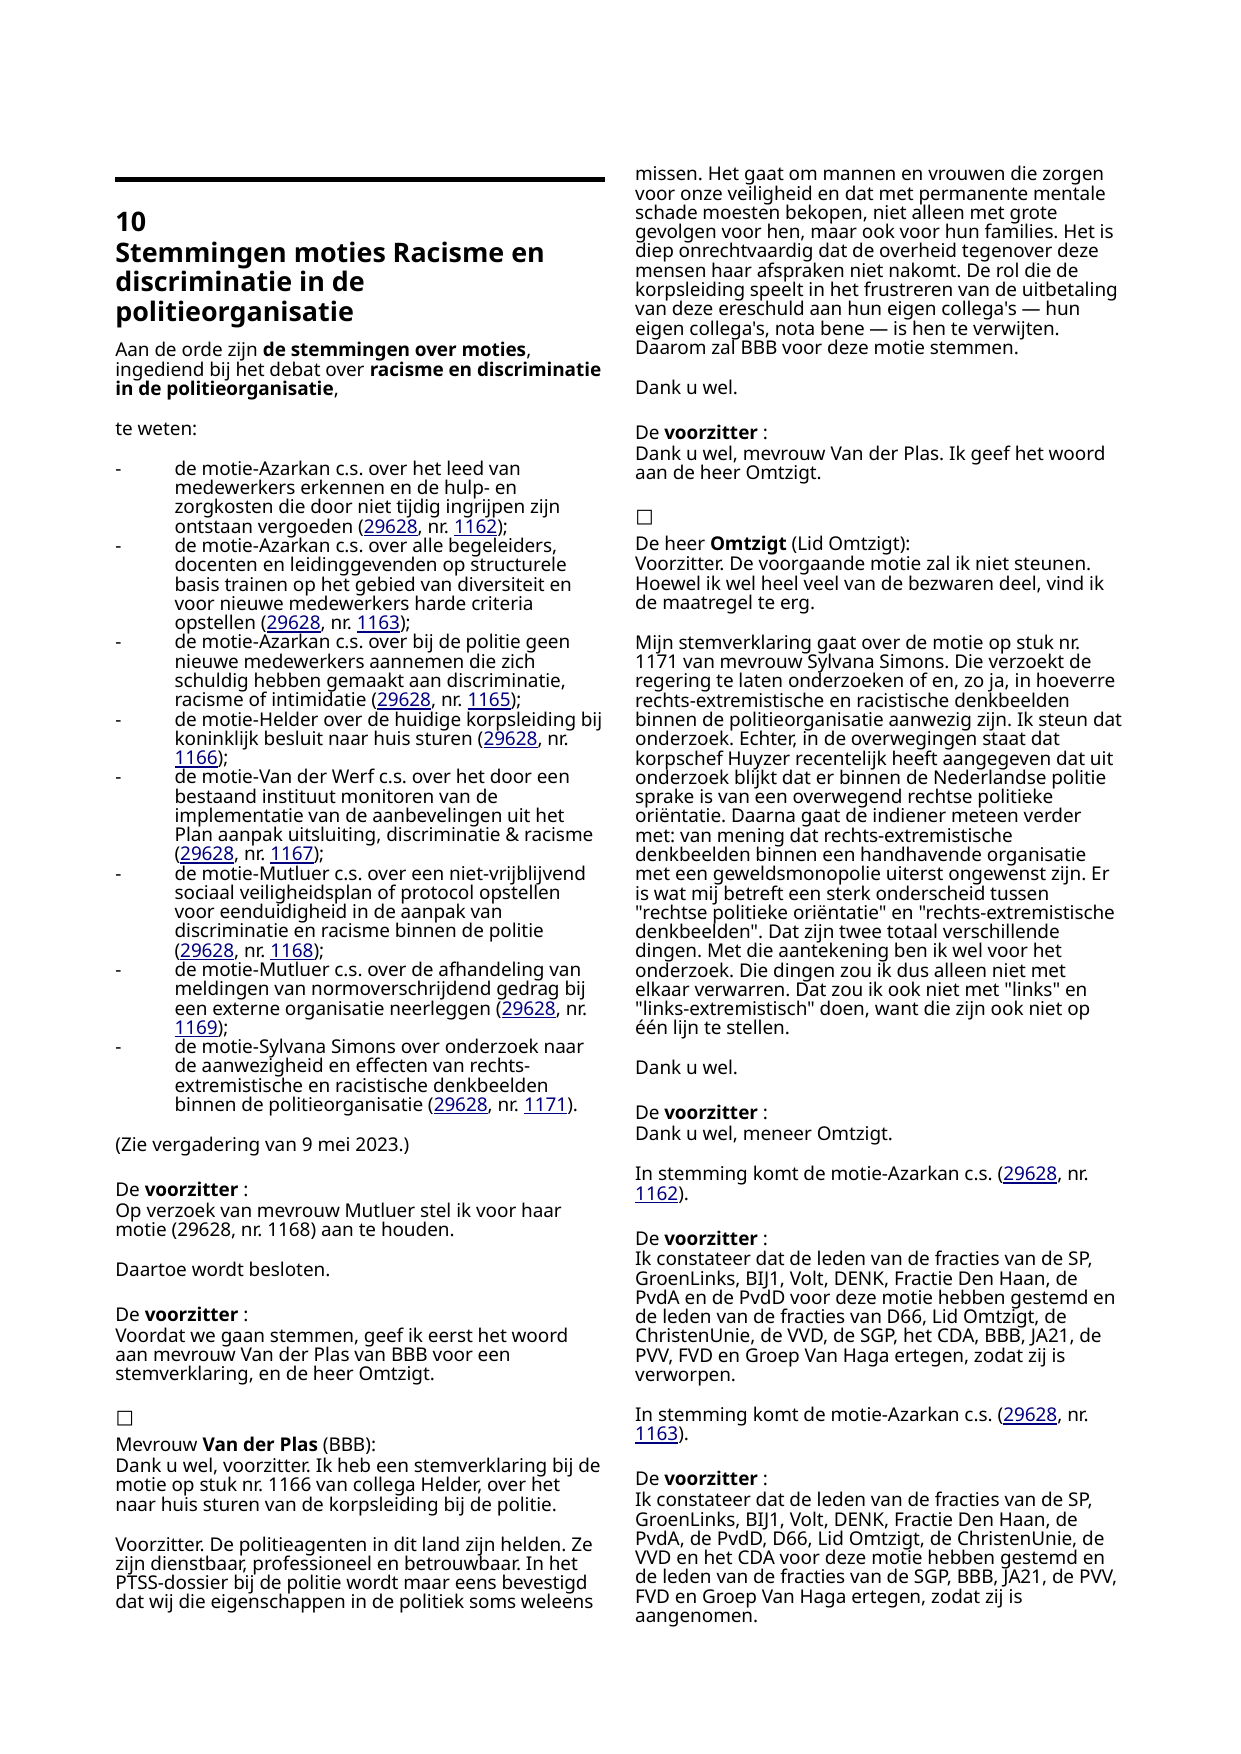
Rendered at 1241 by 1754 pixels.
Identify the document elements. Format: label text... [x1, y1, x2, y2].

text Dank u wel. [635, 379, 1125, 398]
text De heer Omtzigt (Lid Omtzigt): [635, 530, 1125, 555]
text Stemmingen moties Racisme en discriminatie in de politieorganisatie [115, 239, 605, 341]
text Dank u wel, voorzitter. Ik heb een stemverklaring bij de motie op stuk nr. 1166 van collega Helder, over het naar huis sturen van de korpsleiding bij de politie. [115, 1457, 605, 1515]
text De voorzitter : [115, 1301, 605, 1327]
text De voorzitter : [635, 1225, 1125, 1250]
text Voordat we gaan stemmen, geef ik eerst het woord aan mevrouw Van der Plas van BBB voor een stemverklaring, en de heer Omtzigt. [115, 1327, 605, 1385]
text De voorzitter : [635, 1466, 1125, 1491]
text In stemming komt de motie-Azarkan c.s. (29628, nr. 1162). [635, 1165, 1125, 1204]
text De voorzitter : [635, 419, 1125, 444]
text te weten: [115, 420, 605, 439]
list de motie-Azarkan c.s. over alle begeleiders, docenten en leidinggevenden op structurele basis trainen op het gebied van diversiteit en voor nieuwe medewerkers harde criteria opstellen (29628, nr. 1163); [115, 537, 605, 633]
list de motie-Azarkan c.s. over bij de politie geen nieuwe medewerkers aannemen die zich schuldig hebben gemaakt aan discriminatie, racisme of intimidatie (29628, nr. 1165); [115, 633, 605, 711]
text De voorzitter : [115, 1176, 605, 1202]
text Mevrouw Van der Plas (BBB): [115, 1431, 605, 1457]
list de motie-Azarkan c.s. over het leed van medewerkers erkennen en de hulp- en zorgkosten die door niet tijdig ingrijpen zijn ontstaan vergoeden (29628, nr. 1162); [115, 460, 605, 537]
text ⬜ [115, 1406, 605, 1431]
list de motie-Mutluer c.s. over de afhandeling van meldingen van normoverschrijdend gedrag bij een externe organisatie neerleggen (29628, nr. 1169); [115, 961, 605, 1038]
list de motie-Mutluer c.s. over een niet-vrijblijvend sociaal veiligheidsplan of protocol opstellen voor eenduidigheid in de aanpak van discriminatie en racisme binnen de politie (29628, nr. 1168); [115, 865, 605, 961]
text Dank u wel, mevrouw Van der Plas. Ik geef het woord aan de heer Omtzigt. [635, 444, 1125, 483]
text Dank u wel. [635, 1059, 1125, 1079]
text Dank u wel, meneer Omtzigt. [635, 1125, 1125, 1144]
text Op verzoek van mevrouw Mutluer stel ik voor haar motie (29628, nr. 1168) aan te houden. [115, 1202, 605, 1240]
text De voorzitter : [635, 1099, 1125, 1125]
text missen. Het gaat om mannen en vrouwen die zorgen voor onze veiligheid en dat met permanente mentale schade moesten bekopen, niet alleen met grote gevolgen voor hen, maar ook voor hun families. Het is diep onrechtvaardig dat de overheid tegenover deze mensen haar afspraken niet nakomt. De rol die de korpsleiding speelt in het frustreren van de uitbetaling van deze ereschuld aan hun eigen collega's — hun eigen collega's, nota bene — is hen te verwijten. Daarom zal BBB voor deze motie stemmen. [635, 165, 1125, 358]
text Ik constateer dat de leden van de fracties van de SP, GroenLinks, BIJ1, Volt, DENK, Fractie Den Haan, de PvdA, de PvdD, D66, Lid Omtzigt, de ChristenUnie, de VVD en het CDA voor deze motie hebben gestemd en de leden van de fracties van de SGP, BBB, JA21, de PVV, FVD en Groep Van Haga ertegen, zodat zij is aangenomen. [635, 1491, 1125, 1626]
text Ik constateer dat de leden van de fracties van de SP, GroenLinks, BIJ1, Volt, DENK, Fractie Den Haan, de PvdA en de PvdD voor deze motie hebben gestemd en de leden van de fracties van D66, Lid Omtzigt, de ChristenUnie, de VVD, de SGP, het CDA, BBB, JA21, de PVV, FVD en Groep Van Haga ertegen, zodat zij is verworpen. [635, 1250, 1125, 1385]
text 10 [115, 203, 605, 239]
text Voorzitter. De politieagenten in dit land zijn helden. Ze zijn dienstbaar, professioneel en betrouwbaar. In het PTSS-dossier bij de politie wordt maar eens bevestigd dat wij die eigenschappen in de politiek soms weleens [115, 1536, 605, 1613]
text Mijn stemverklaring gaat over de motie op stuk nr. 1171 van mevrouw Sylvana Simons. Die verzoekt de regering te laten onderzoeken of en, zo ja, in hoeverre rechts-extremistische en racistische denkbeelden binnen de politieorganisatie aanwezig zijn. Ik steun dat onderzoek. Echter, in de overwegingen staat dat korpschef Huyzer recentelijk heeft aangegeven dat uit onderzoek blijkt dat er binnen de Nederlandse politie sprake is van een overwegend rechtse politieke oriëntatie. Daarna gaat de indiener meteen verder met: van mening dat rechts-extremistische denkbeelden binnen een handhavende organisatie met een geweldsmonopolie uiterst ongewenst zijn. Er is wat mij betreft een sterk onderscheid tussen "rechtse politieke oriëntatie" en "rechts-extremistische denkbeelden". Dat zijn twee totaal verschillende dingen. Met die aantekening ben ik wel voor het onderzoek. Die dingen zou ik dus alleen niet met elkaar verwarren. Dat zou ik ook niet met "links" en "links-extremistisch" doen, want die zijn ook niet op één lijn te stellen. [635, 634, 1125, 1039]
text (Zie vergadering van 9 mei 2023.) [115, 1136, 605, 1155]
list de motie-Van der Werf c.s. over het door een bestaand instituut monitoren van de implementatie van de aanbevelingen uit het Plan aanpak uitsluiting, discriminatie & racisme (29628, nr. 1167); [115, 768, 605, 865]
text Voorzitter. De voorgaande motie zal ik niet steunen. Hoewel ik wel heel veel van de bezwaren deel, vind ik de maatregel te erg. [635, 555, 1125, 613]
text Aan de orde zijn de stemmingen over moties, ingediend bij het debat over racisme en discriminatie in de politieorganisatie, [115, 341, 605, 399]
text Daartoe wordt besloten. [115, 1261, 605, 1280]
text ⬜ [635, 504, 1125, 530]
list de motie-Helder over de huidige korpsleiding bij koninklijk besluit naar huis sturen (29628, nr. 1166); [115, 711, 605, 768]
text In stemming komt de motie-Azarkan c.s. (29628, nr. 1163). [635, 1406, 1125, 1445]
list de motie-Sylvana Simons over onderzoek naar de aanwezigheid en effecten van rechts-extremistische en racistische denkbeelden binnen de politieorganisatie (29628, nr. 1171). [115, 1038, 605, 1115]
